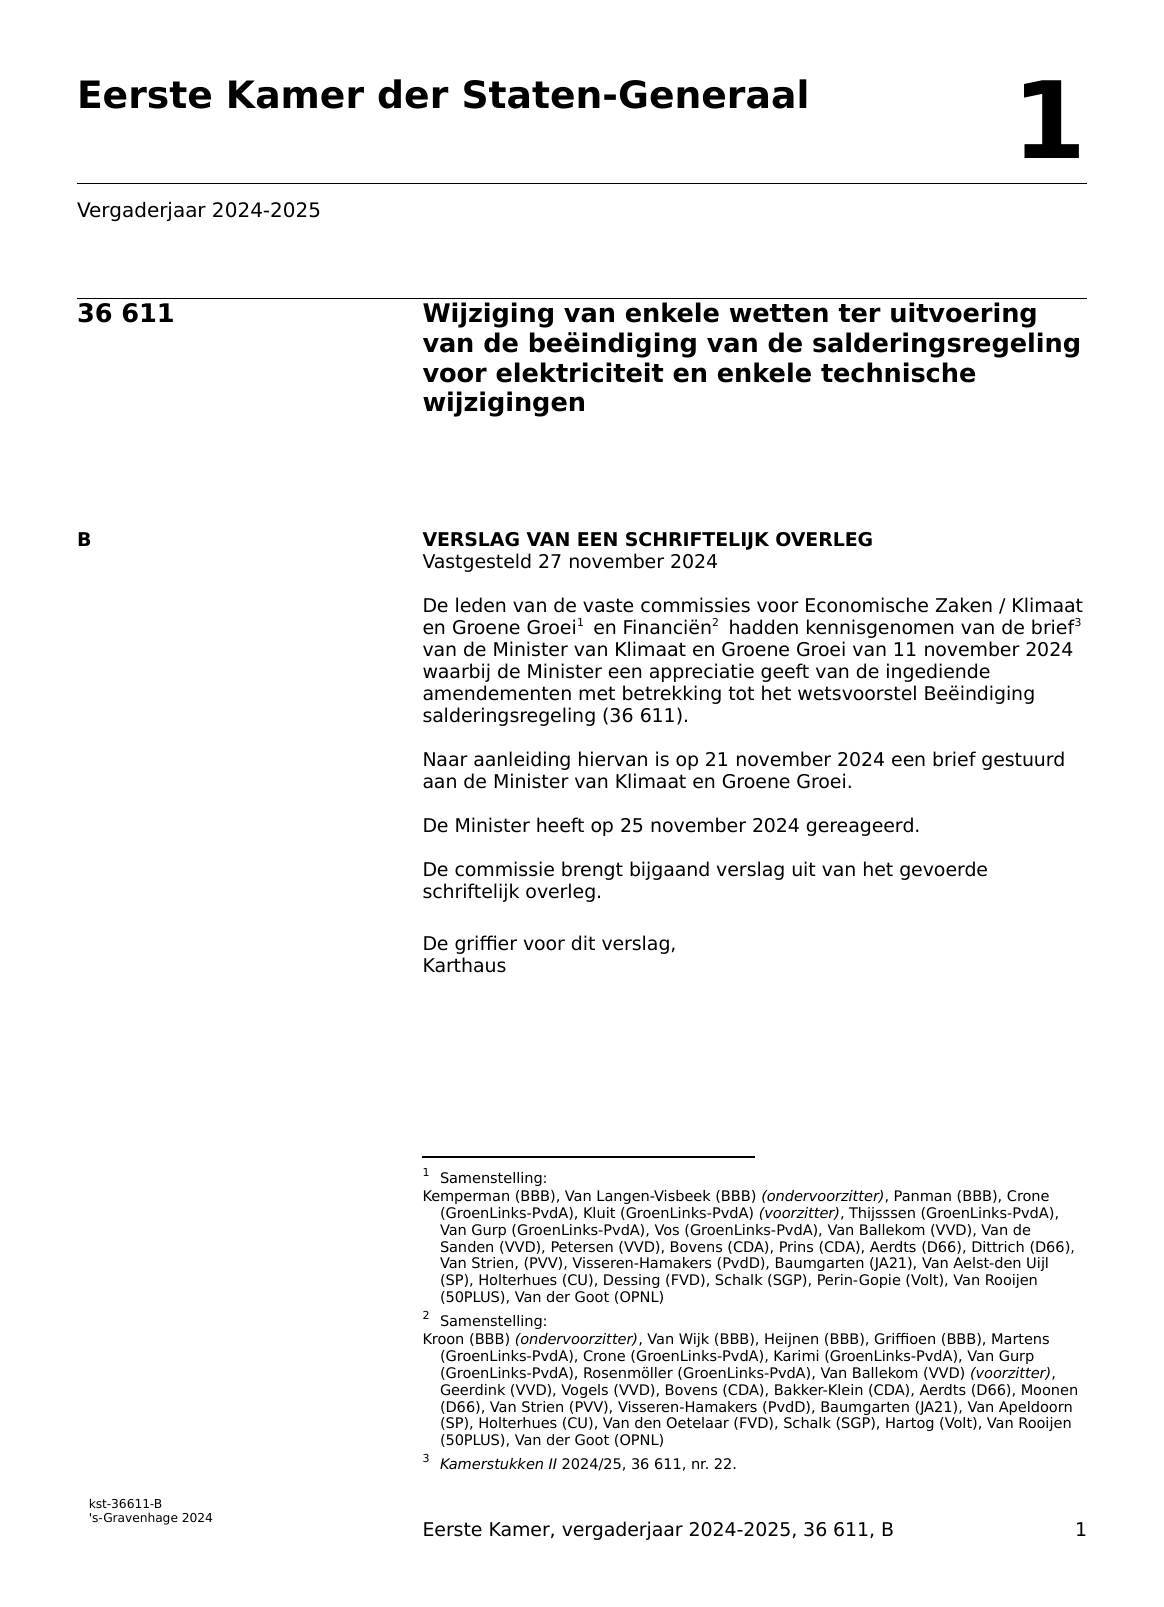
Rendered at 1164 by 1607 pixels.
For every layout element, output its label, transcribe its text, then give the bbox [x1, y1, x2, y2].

text De griffier voor dit verslag, Karthaus [422, 933, 1087, 977]
text Vastgesteld 27 november 2024 [422, 551, 1087, 573]
text Kroon (BBB) (ondervoorzitter), Van Wijk (BBB), Heijnen (BBB), Griffioen (BBB), Martens (GroenLinks-PvdA), Crone (GroenLinks-PvdA), Karimi (GroenLinks-PvdA), Van Gurp (GroenLinks-PvdA), Rosenmöller (GroenLinks-PvdA), Van Ballekom (VVD) (voorzitter), Geerdink (VVD), Vogels (VVD), Bovens (CDA), Bakker-Klein (CDA), Aerdts (D66), Moonen (D66), Van Strien (PVV), Visseren-Hamakers (PvdD), Baumgarten (JA21), Van Apeldoorn (SP), Holterhues (CU), Van den Oetelaar (FVD), Schalk (SGP), Hartog (Volt), Van Rooijen (50PLUS), Van der Goot (OPNL) [422, 1331, 1087, 1449]
text De Minister heeft op 25 november 2024 gereageerd. [422, 815, 1087, 837]
table_header 1 [886, 59, 1087, 183]
text kst-36611-B [88, 1497, 323, 1511]
text De leden van de vaste commissies voor Economische Zaken / Klimaat en Groene Groei en Financiën hadden kennisgenomen van de brief van de Minister van Klimaat en Groene Groei van 11 november 2024 waarbij de Minister een appreciatie geeft van de ingediende amendementen met betrekking tot het wetsvoorstel Beëindiging salderingsregeling (36 611). [422, 595, 1087, 727]
text Kamerstukken II 2024/25, 36 611, nr. 22. [422, 1452, 1087, 1474]
subtitle 36 611 Wijziging van enkele wetten ter uitvoering van de beëindiging van de salderingsregeling voor elektriciteit en enkele technische wijzigingen [77, 299, 1087, 418]
text De commissie brengt bijgaand verslag uit van het gevoerde schriftelijk overleg. [422, 859, 1087, 903]
text 's-Gravenhage 2024 [88, 1511, 323, 1525]
text Samenstelling: [422, 1309, 1087, 1331]
table_cell Vergaderjaar 2024-2025 [77, 184, 1087, 298]
text Naar aanleiding hiervan is op 21 november 2024 een brief gestuurd aan de Minister van Klimaat en Groene Groei. [422, 749, 1087, 793]
text Kemperman (BBB), Van Langen-Visbeek (BBB) (ondervoorzitter), Panman (BBB), Crone (GroenLinks-PvdA), Kluit (GroenLinks-PvdA) (voorzitter), Thijsssen (GroenLinks-PvdA), Van Gurp (GroenLinks-PvdA), Vos (GroenLinks-PvdA), Van Ballekom (VVD), Van de Sanden (VVD), Petersen (VVD), Bovens (CDA), Prins (CDA), Aerdts (D66), Dittrich (D66), Van Strien, (PVV), Visseren-Hamakers (PvdD), Baumgarten (JA21), Van Aelst-den Uijl (SP), Holterhues (CU), Dessing (FVD), Schalk (SGP), Perin-Gopie (Volt), Van Rooijen (50PLUS), Van der Goot (OPNL) [422, 1188, 1087, 1306]
text Samenstelling: [422, 1166, 1087, 1188]
table_header Eerste Kamer der Staten-Generaal [77, 59, 886, 183]
subtitle B VERSLAG VAN EEN SCHRIFTELIJK OVERLEG [77, 529, 1087, 551]
